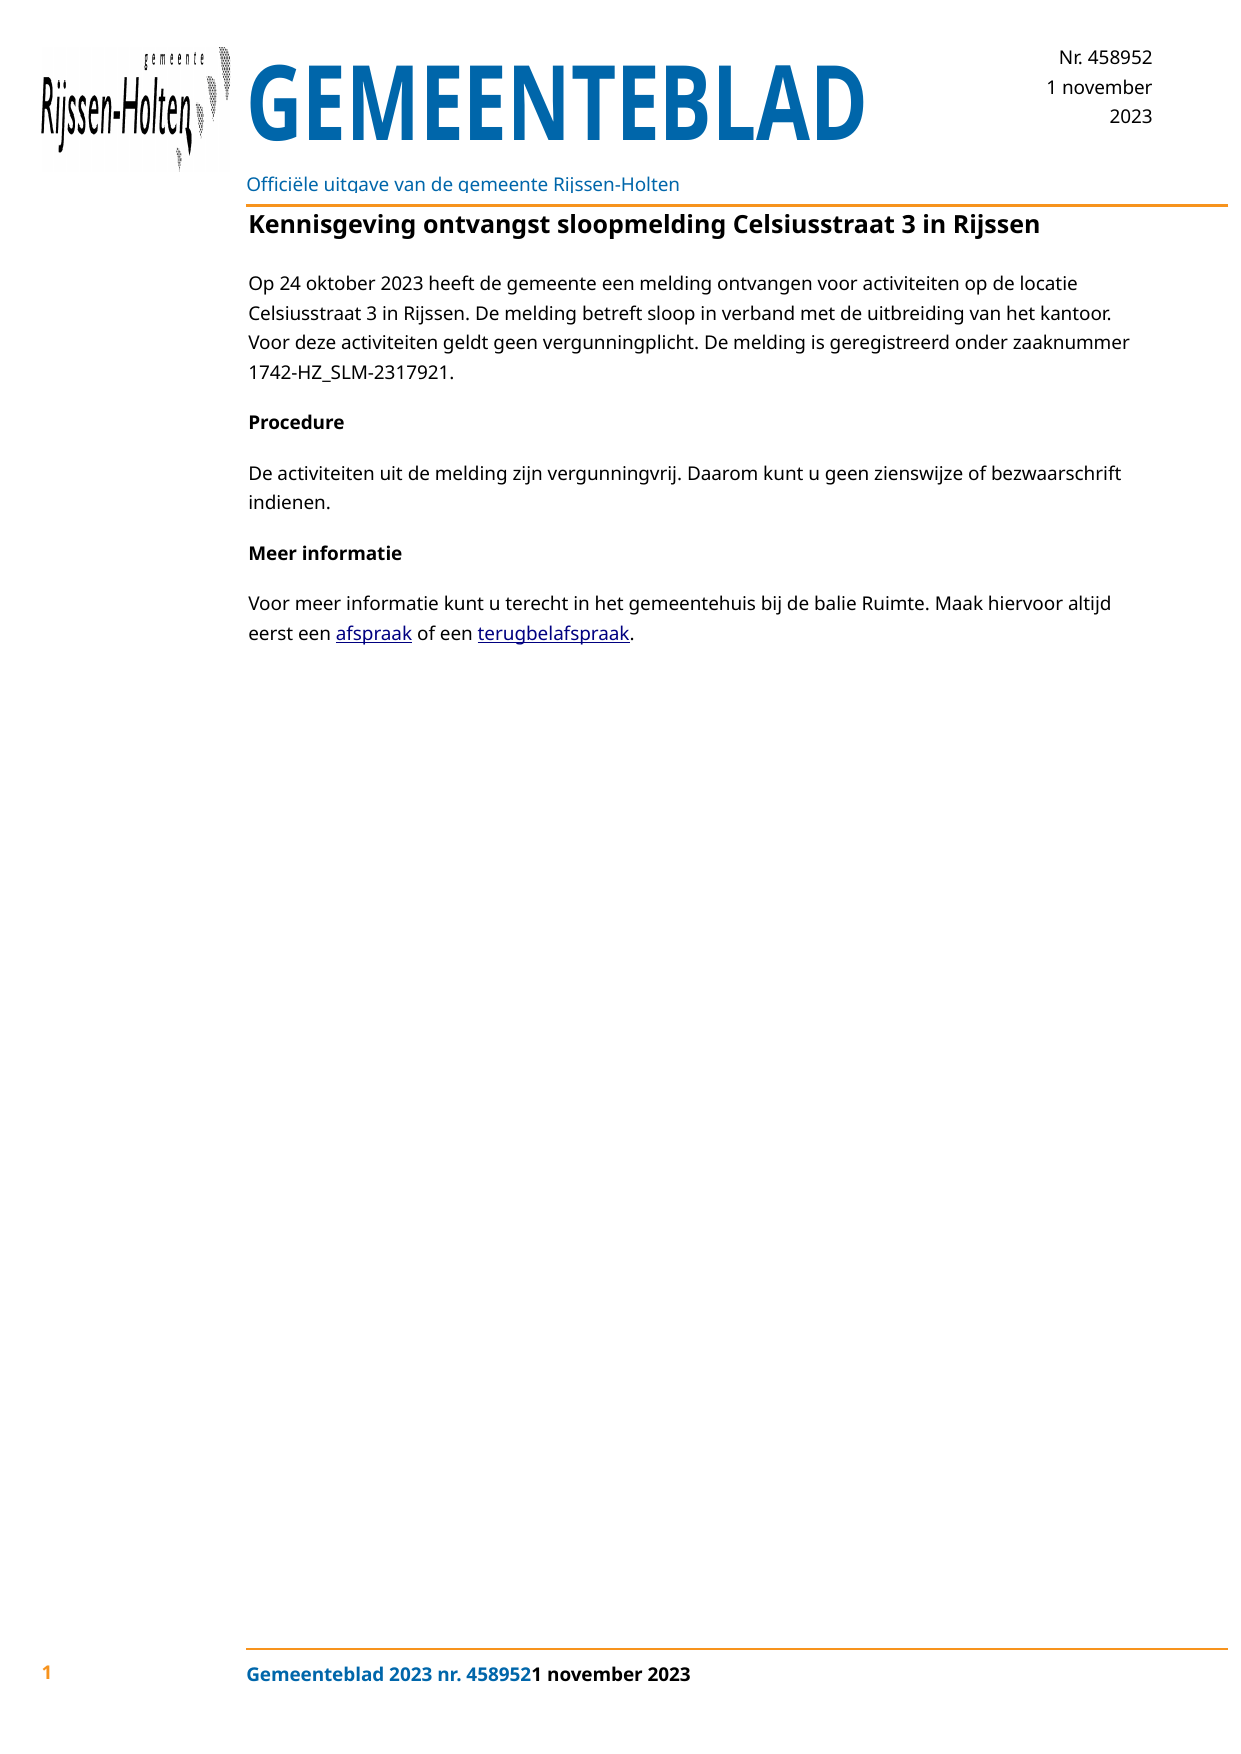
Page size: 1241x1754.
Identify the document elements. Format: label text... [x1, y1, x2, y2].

text Voor meer informatie kunt u terecht in het gemeentehuis bij de balie Ruimte. Maak hiervoor altijd eerst een afspraak of een terugbelafspraak. [248, 590, 1152, 646]
text De activiteiten uit de melding zijn vergunningvrij. Daarom kunt u geen zienswijze of bezwaarschrift indienen. [248, 460, 1152, 515]
text Kennisgeving ontvangst sloopmelding Celsiusstraat 3 in Rijssen [248, 207, 1152, 241]
text Op 24 oktober 2023 heeft de gemeente een melding ontvangen voor activiteiten op de locatie Celsiusstraat 3 in Rijssen. De melding betreft sloop in verband met de uitbreiding van het kantoor. Voor deze activiteiten geldt geen vergunningplicht. De melding is geregistreerd onder zaaknummer 1742-HZ_SLM-2317921. [248, 270, 1152, 385]
text Meer informatie [248, 540, 1152, 566]
picture [41, 47, 231, 172]
text Procedure [248, 409, 1152, 435]
